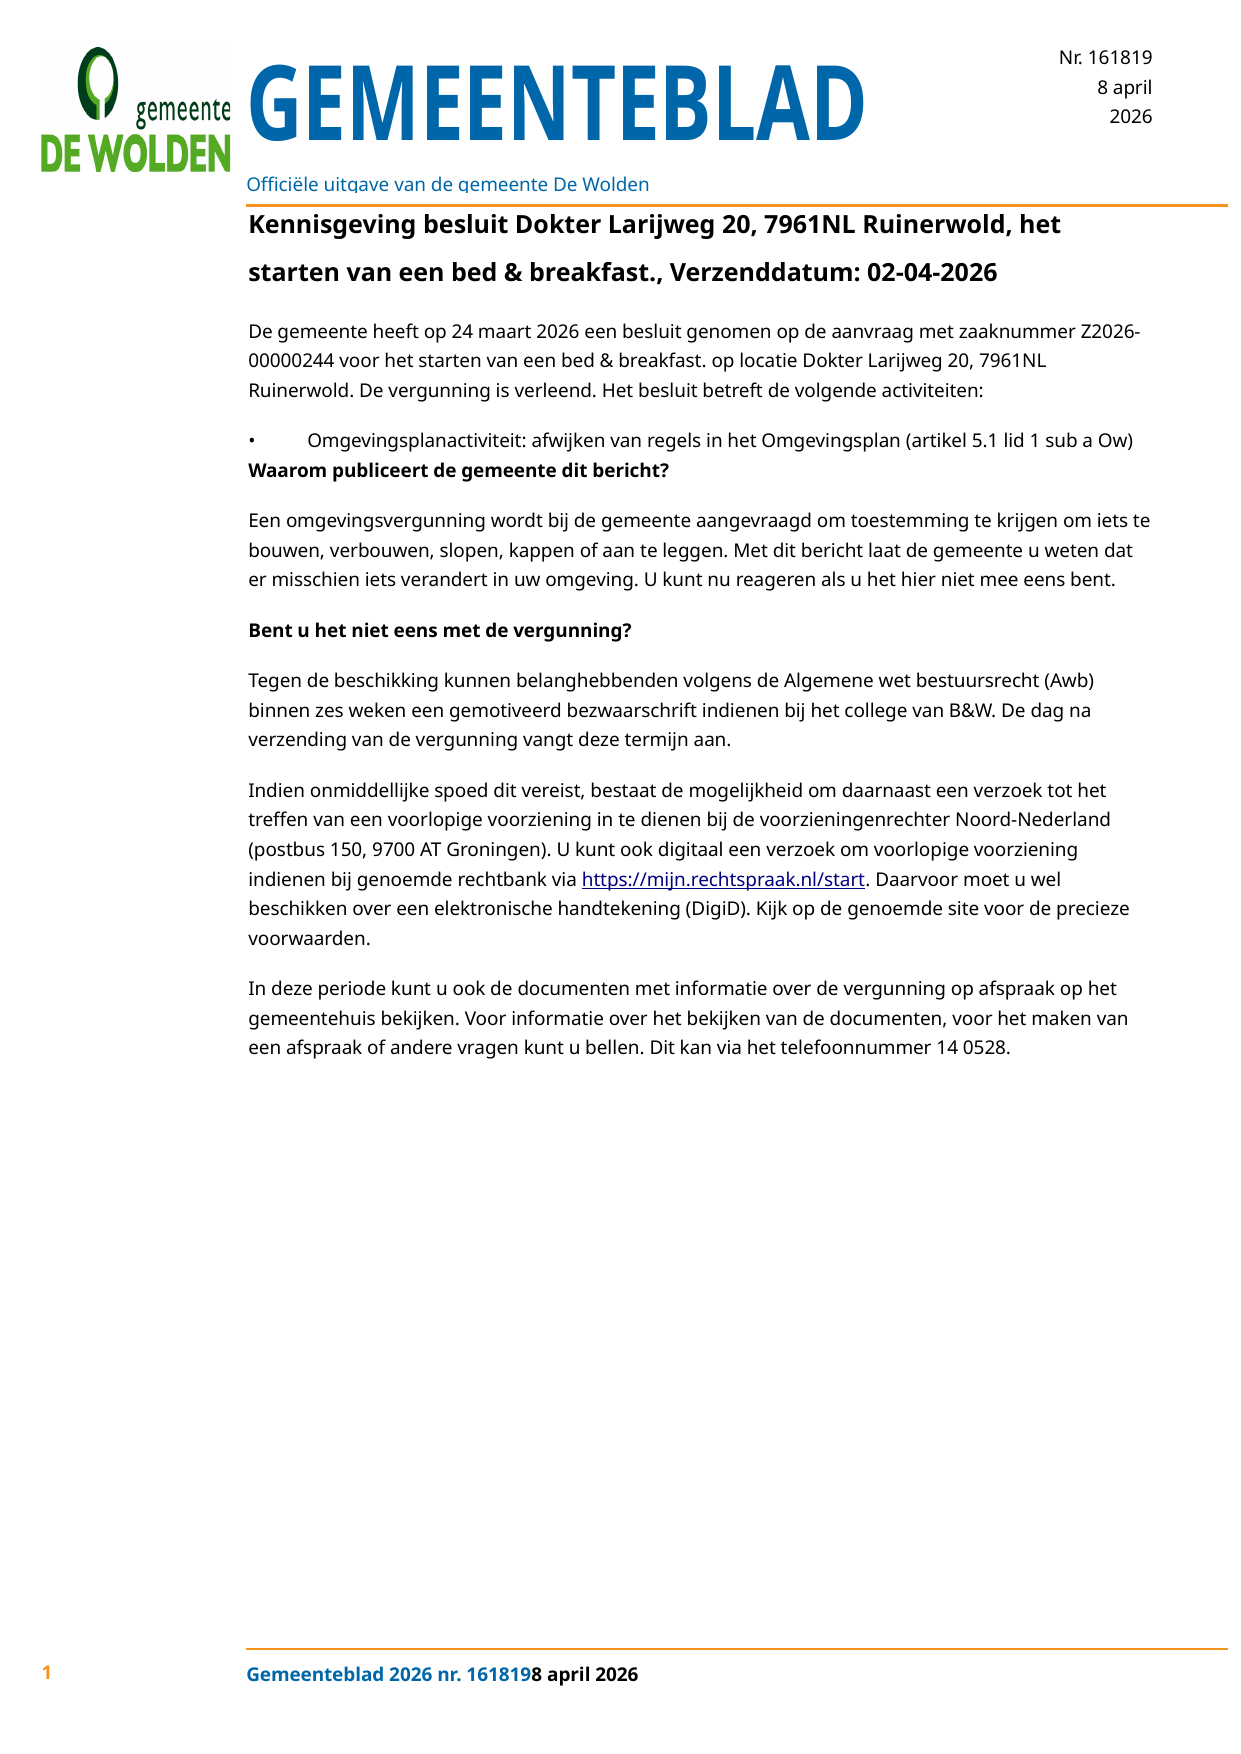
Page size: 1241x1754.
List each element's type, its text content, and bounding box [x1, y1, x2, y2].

text Waarom publiceert de gemeente dit bericht? [248, 457, 1152, 483]
picture [41, 47, 231, 172]
list Omgevingsplanactiviteit: afwijken van regels in het Omgevingsplan (artikel 5.1 lid 1 sub a Ow) [248, 427, 1152, 453]
text De gemeente heeft op 24 maart 2026 een besluit genomen op de aanvraag met zaaknummer Z2026-00000244 voor het starten van een bed & breakfast. op locatie Dokter Larijweg 20, 7961NL Ruinerwold. De vergunning is verleend. Het besluit betreft de volgende activiteiten: [248, 318, 1152, 403]
text In deze periode kunt u ook de documenten met informatie over de vergunning op afspraak op het gemeentehuis bekijken. Voor informatie over het bekijken van de documenten, voor het maken van een afspraak of andere vragen kunt u bellen. Dit kan via het telefoonnummer 14 0528. [248, 975, 1152, 1060]
text Bent u het niet eens met de vergunning? [248, 617, 1152, 643]
text Kennisgeving besluit Dokter Larijweg 20, 7961NL Ruinerwold, het starten van een bed & breakfast., Verzenddatum: 02-04-2026 [248, 207, 1152, 288]
text Een omgevingsvergunning wordt bij de gemeente aangevraagd om toestemming te krijgen om iets te bouwen, verbouwen, slopen, kappen of aan te leggen. Met dit bericht laat de gemeente u weten dat er misschien iets verandert in uw omgeving. U kunt nu reageren als u het hier niet mee eens bent. [248, 507, 1152, 592]
text Indien onmiddellijke spoed dit vereist, bestaat de mogelijkheid om daarnaast een verzoek tot het treffen van een voorlopige voorziening in te dienen bij de voorzieningenrechter Noord-Nederland (postbus 150, 9700 AT Groningen). U kunt ook digitaal een verzoek om voorlopige voorziening indienen bij genoemde rechtbank via https://mijn.rechtspraak.nl/start. Daarvoor moet u wel beschikken over een elektronische handtekening (DigiD). Kijk op de genoemde site voor de precieze voorwaarden. [248, 777, 1152, 951]
text Tegen de beschikking kunnen belanghebbenden volgens de Algemene wet bestuursrecht (Awb) binnen zes weken een gemotiveerd bezwaarschrift indienen bij het college van B&W. De dag na verzending van de vergunning vangt deze termijn aan. [248, 667, 1152, 752]
